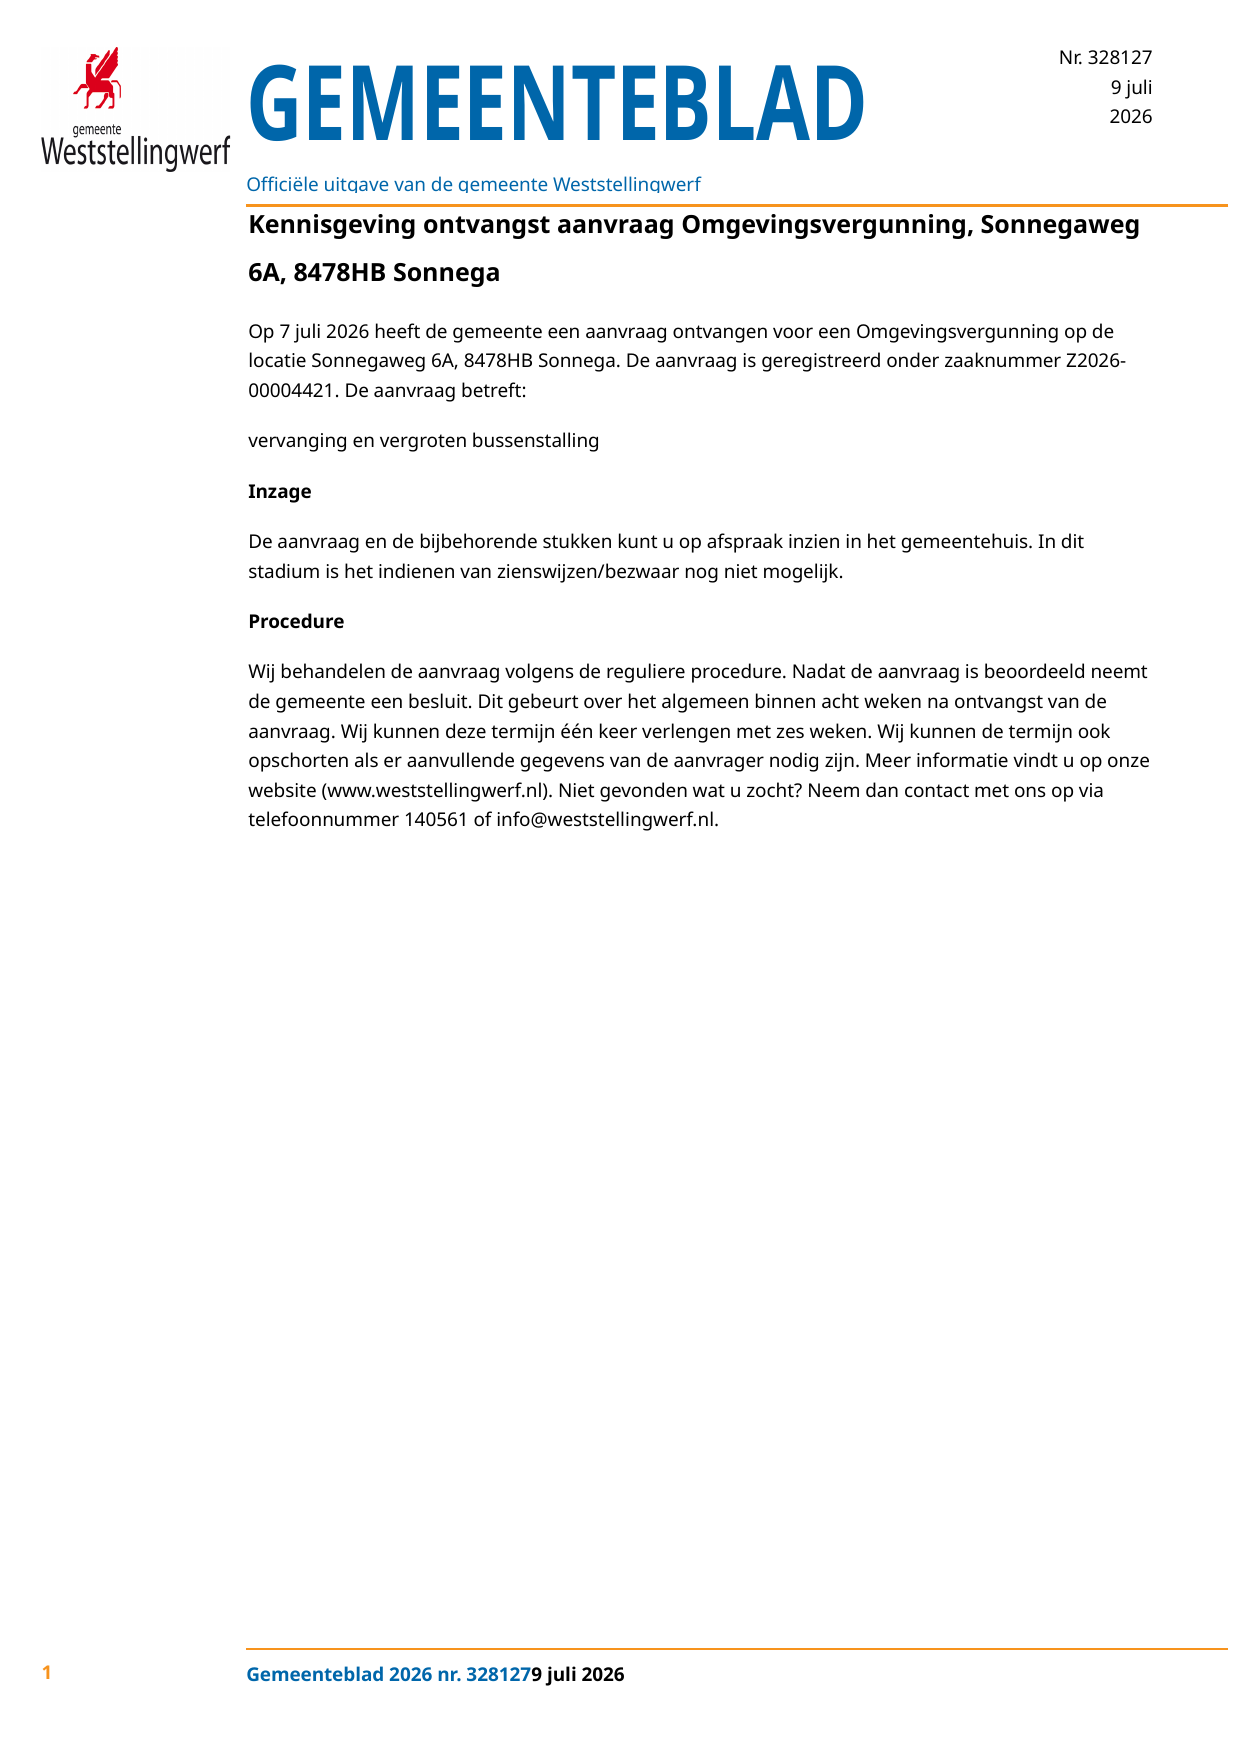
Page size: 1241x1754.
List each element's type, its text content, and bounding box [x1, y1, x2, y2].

text De aanvraag en de bijbehorende stukken kunt u op afspraak inzien in het gemeentehuis. In dit stadium is het indienen van zienswijzen/bezwaar nog niet mogelijk. [248, 528, 1152, 584]
text Wij behandelen de aanvraag volgens de reguliere procedure. Nadat de aanvraag is beoordeeld neemt de gemeente een besluit. Dit gebeurt over het algemeen binnen acht weken na ontvangst van de aanvraag. Wij kunnen deze termijn één keer verlengen met zes weken. Wij kunnen de termijn ook opschorten als er aanvullende gegevens van de aanvrager nodig zijn. Meer informatie vindt u op onze website (www.weststellingwerf.nl). Niet gevonden wat u zocht? Neem dan contact met ons op via telefoonnummer 140561 of info@weststellingwerf.nl. [248, 659, 1152, 832]
text Kennisgeving ontvangst aanvraag Omgevingsvergunning, Sonnegaweg 6A, 8478HB Sonnega [248, 207, 1152, 288]
text vervanging en vergroten bussenstalling [248, 427, 1152, 453]
picture [41, 47, 231, 172]
text Op 7 juli 2026 heeft de gemeente een aanvraag ontvangen voor een Omgevingsvergunning op de locatie Sonnegaweg 6A, 8478HB Sonnega. De aanvraag is geregistreerd onder zaaknummer Z2026-00004421. De aanvraag betreft: [248, 318, 1152, 403]
text Inzage [248, 478, 1152, 504]
text Procedure [248, 608, 1152, 634]
